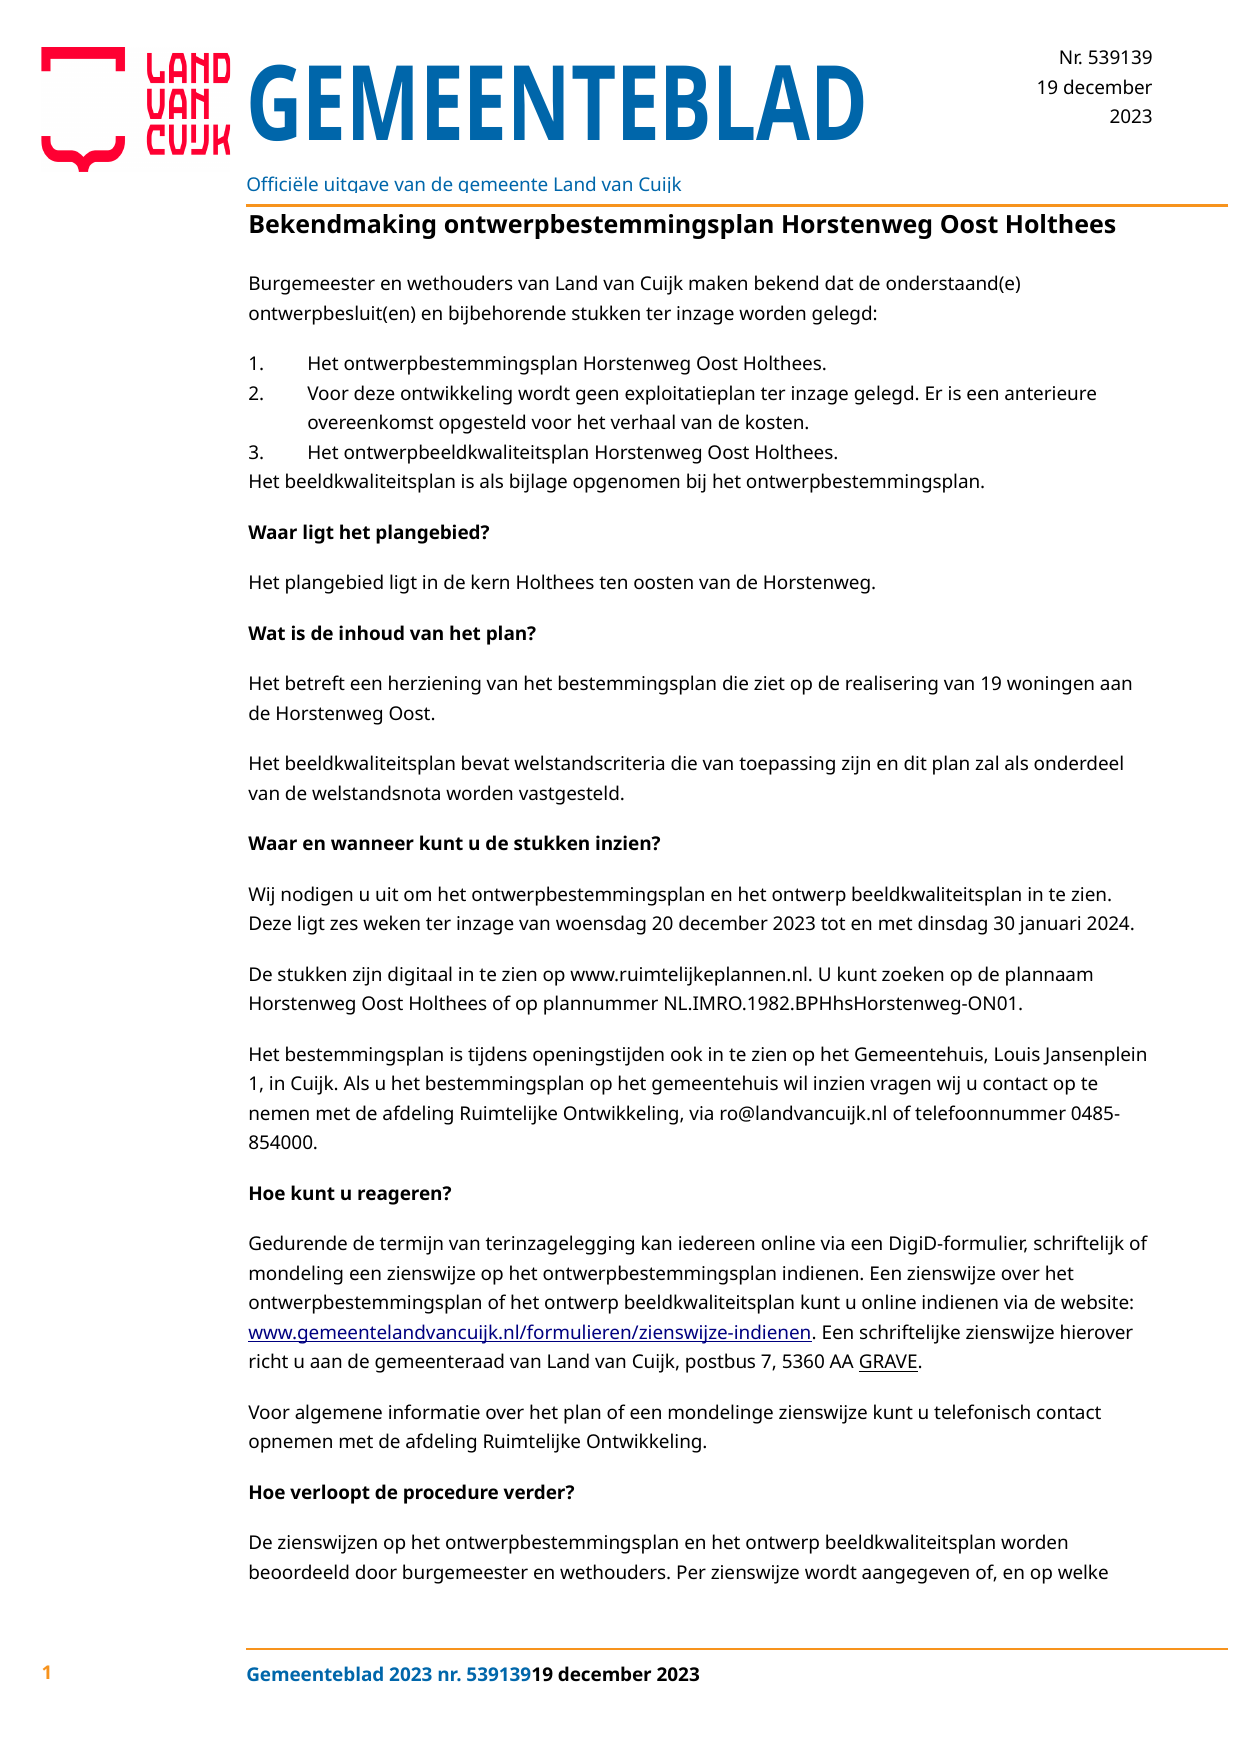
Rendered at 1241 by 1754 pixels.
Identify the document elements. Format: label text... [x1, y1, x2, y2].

text Burgemeester en wethouders van Land van Cuijk maken bekend dat de onderstaand(e) ontwerpbesluit(en) en bijbehorende stukken ter inzage worden gelegd: [248, 270, 1152, 326]
text Gedurende de termijn van terinzagelegging kan iedereen online via een DigiD-formulier, schriftelijk of mondeling een zienswijze op het ontwerpbestemmingsplan indienen. Een zienswijze over het ontwerpbestemmingsplan of het ontwerp beeldkwaliteitsplan kunt u online indienen via de website: www.gemeentelandvancuijk.nl/formulieren/zienswijze-indienen. Een schriftelijke zienswijze hierover richt u aan de gemeenteraad van Land van Cuijk, postbus 7, 5360 AA GRAVE. [248, 1230, 1152, 1374]
text Bekendmaking ontwerpbestemmingsplan Horstenweg Oost Holthees [248, 207, 1152, 241]
text Het beeldkwaliteitsplan bevat welstandscriteria die van toepassing zijn en dit plan zal als onderdeel van de welstandsnota worden vastgesteld. [248, 750, 1152, 806]
picture [41, 47, 231, 172]
text De stukken zijn digitaal in te zien op www.ruimtelijkeplannen.nl. U kunt zoeken op de plannaam Horstenweg Oost Holthees of op plannummer NL.IMRO.1982.BPHhsHorstenweg-ON01. [248, 961, 1152, 1016]
text Het bestemmingsplan is tijdens openingstijden ook in te zien op het Gemeentehuis, Louis Jansenplein 1, in Cuijk. Als u het bestemmingsplan op het gemeentehuis wil inzien vragen wij u contact op te nemen met de afdeling Ruimtelijke Ontwikkeling, via ro@landvancuijk.nl of telefoonnummer 0485-854000. [248, 1041, 1152, 1155]
text Wat is de inhoud van het plan? [248, 620, 1152, 646]
text Waar ligt het plangebied? [248, 519, 1152, 545]
text Voor algemene informatie over het plan of een mondelinge zienswijze kunt u telefonisch contact opnemen met de afdeling Ruimtelijke Ontwikkeling. [248, 1399, 1152, 1454]
text Hoe kunt u reageren? [248, 1180, 1152, 1206]
text Wij nodigen u uit om het ontwerpbestemmingsplan en het ontwerp beeldkwaliteitsplan in te zien. Deze ligt zes weken ter inzage van woensdag 20 december 2023 tot en met dinsdag 30 januari 2024. [248, 881, 1152, 936]
list Het ontwerpbestemmingsplan Horstenweg Oost Holthees. [248, 350, 1152, 376]
text De zienswijzen op het ontwerpbestemmingsplan en het ontwerp beeldkwaliteitsplan worden beoordeeld door burgemeester en wethouders. Per zienswijze wordt aangegeven of, en op welke [248, 1529, 1152, 1585]
text Waar en wanneer kunt u de stukken inzien? [248, 830, 1152, 856]
list Voor deze ontwikkeling wordt geen exploitatieplan ter inzage gelegd. Er is een anterieure overeenkomst opgesteld voor het verhaal van de kosten. [248, 380, 1152, 435]
text Hoe verloopt de procedure verder? [248, 1479, 1152, 1505]
list Het ontwerpbeeldkwaliteitsplan Horstenweg Oost Holthees. [248, 439, 1152, 465]
text Het plangebied ligt in de kern Holthees ten oosten van de Horstenweg. [248, 569, 1152, 595]
text Het betreft een herziening van het bestemmingsplan die ziet op de realisering van 19 woningen aan de Horstenweg Oost. [248, 670, 1152, 726]
text Het beeldkwaliteitsplan is als bijlage opgenomen bij het ontwerpbestemmingsplan. [248, 469, 1152, 494]
